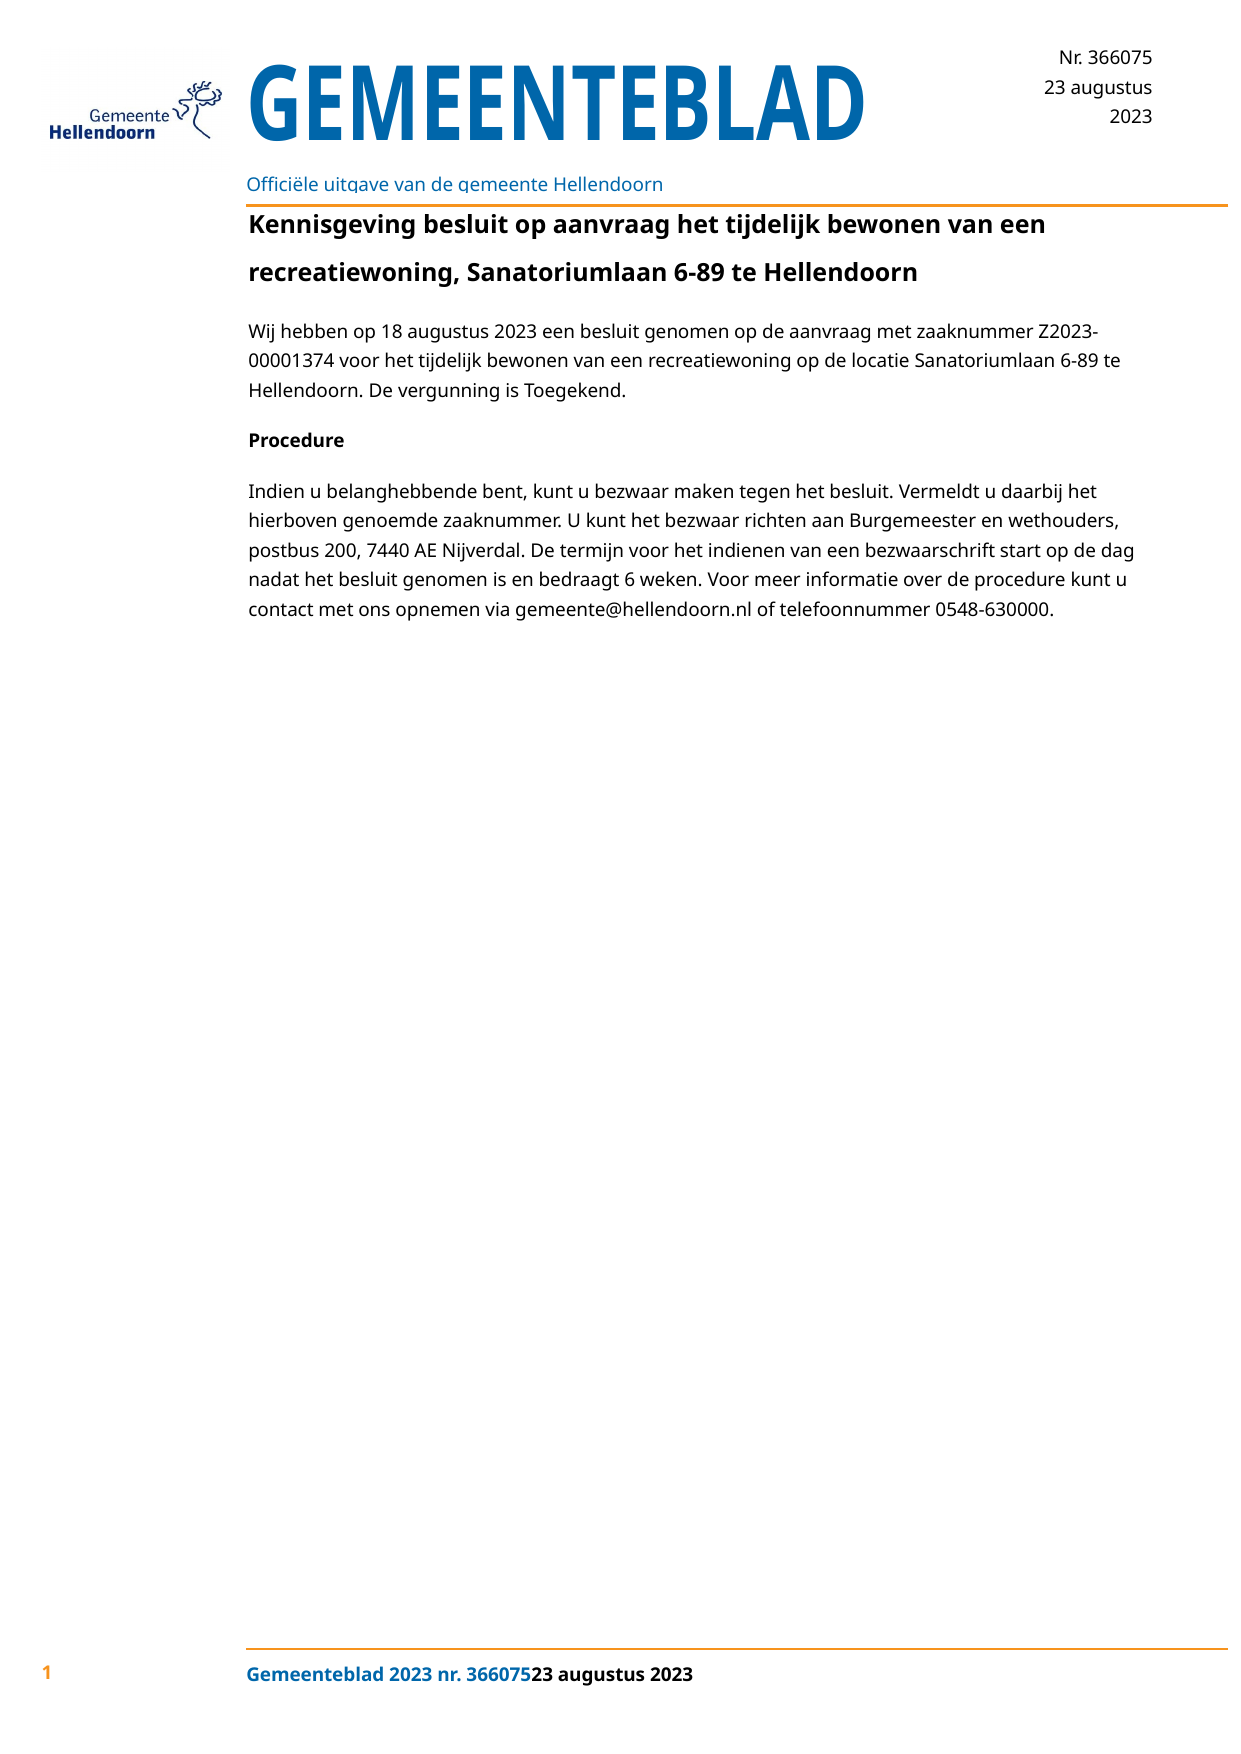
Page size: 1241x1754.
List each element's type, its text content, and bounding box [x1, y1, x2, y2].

text Procedure [248, 427, 1152, 453]
picture [41, 47, 231, 172]
text Indien u belanghebbende bent, kunt u bezwaar maken tegen het besluit. Vermeldt u daarbij het hierboven genoemde zaaknummer. U kunt het bezwaar richten aan Burgemeester en wethouders, postbus 200, 7440 AE Nijverdal. De termijn voor het indienen van een bezwaarschrift start op de dag nadat het besluit genomen is en bedraagt 6 weken. Voor meer informatie over de procedure kunt u contact met ons opnemen via gemeente@hellendoorn.nl of telefoonnummer 0548-630000. [248, 478, 1152, 622]
text Wij hebben op 18 augustus 2023 een besluit genomen op de aanvraag met zaaknummer Z2023-00001374 voor het tijdelijk bewonen van een recreatiewoning op de locatie Sanatoriumlaan 6-89 te Hellendoorn. De vergunning is Toegekend. [248, 318, 1152, 403]
text Kennisgeving besluit op aanvraag het tijdelijk bewonen van een recreatiewoning, Sanatoriumlaan 6-89 te Hellendoorn [248, 207, 1152, 288]
